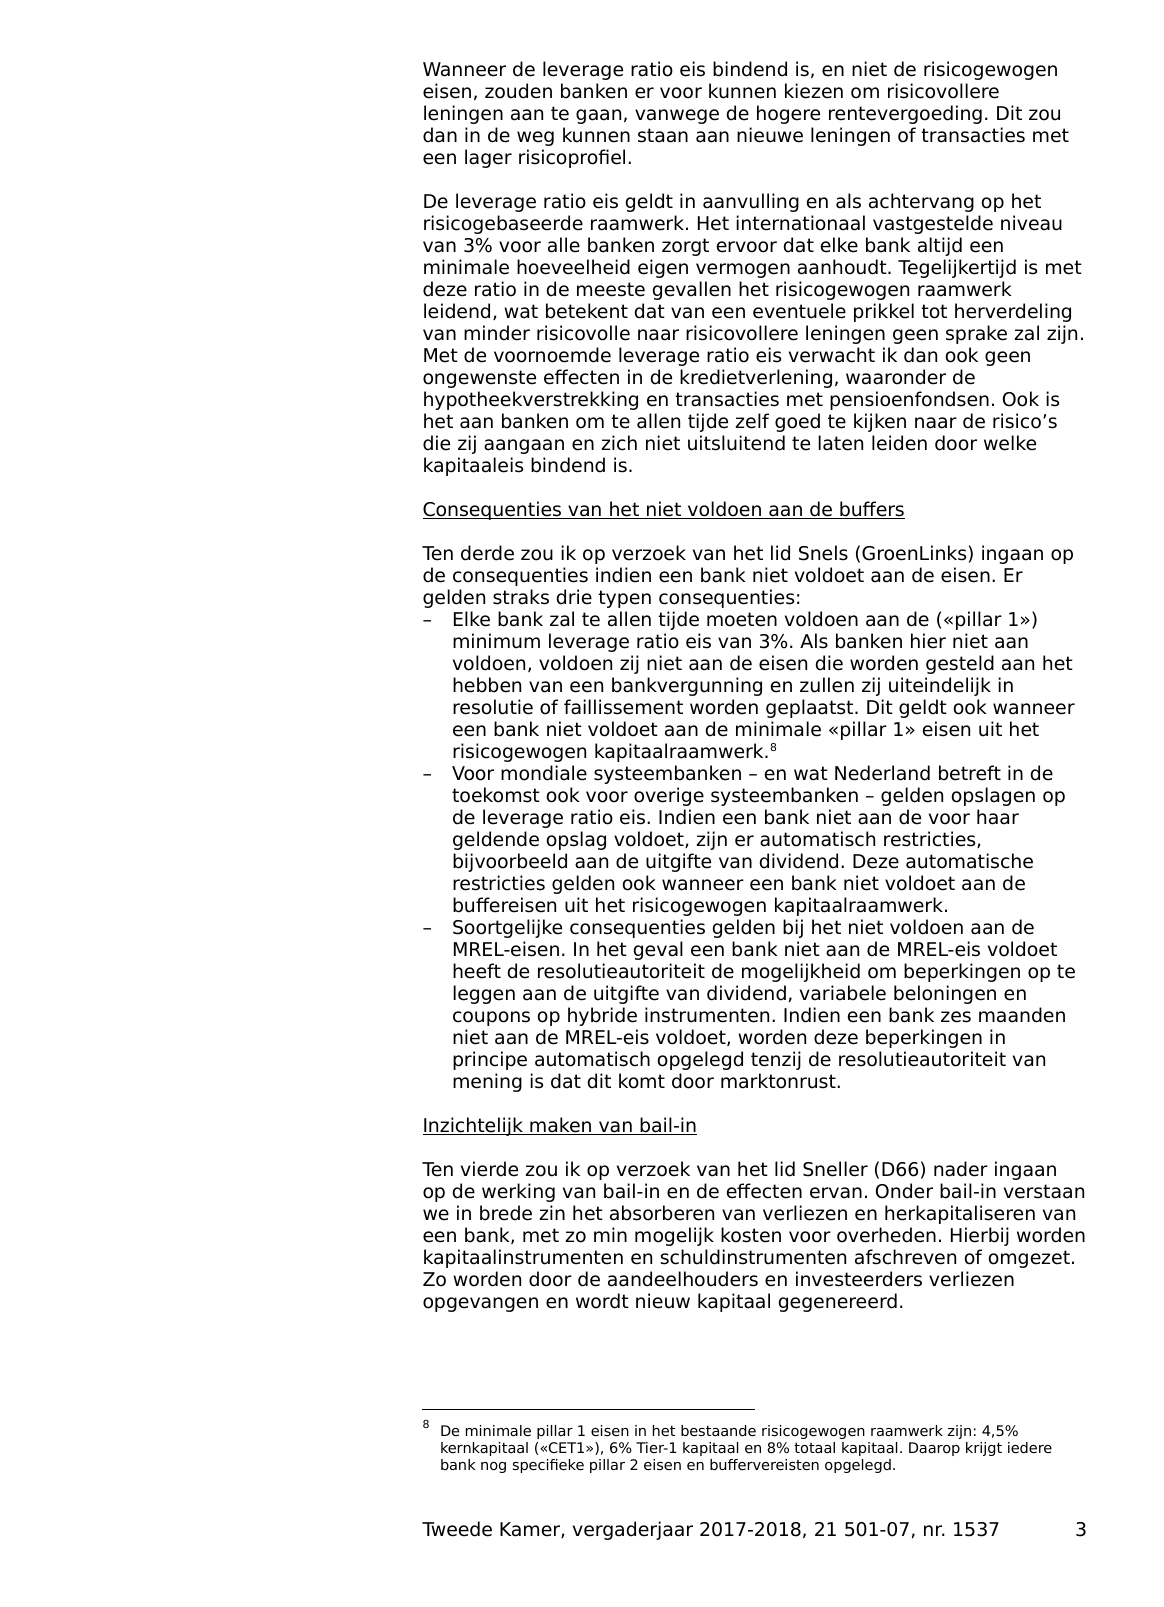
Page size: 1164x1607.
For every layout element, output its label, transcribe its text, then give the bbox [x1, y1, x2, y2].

text De minimale pillar 1 eisen in het bestaande risicogewogen raamwerk zijn: 4,5% kernkapitaal («CET1»), 6% Tier-1 kapitaal en 8% totaal kapitaal. Daarop krijgt iedere bank nog specifieke pillar 2 eisen en buffervereisten opgelegd. [422, 1418, 1087, 1474]
text – Elke bank zal te allen tijde moeten voldoen aan de («pillar 1») minimum leverage ratio eis van 3%. Als banken hier niet aan voldoen, voldoen zij niet aan de eisen die worden gesteld aan het hebben van een bankvergunning en zullen zij uiteindelijk in resolutie of faillissement worden geplaatst. Dit geldt ook wanneer een bank niet voldoet aan de minimale «pillar 1» eisen uit het risicogewogen kapitaalraamwerk. [422, 609, 1087, 763]
subtitle Inzichtelijk maken van bail-in [422, 1115, 1087, 1137]
text – Voor mondiale systeembanken – en wat Nederland betreft in de toekomst ook voor overige systeembanken – gelden opslagen op de leverage ratio eis. Indien een bank niet aan de voor haar geldende opslag voldoet, zijn er automatisch restricties, bijvoorbeeld aan de uitgifte van dividend. Deze automatische restricties gelden ook wanneer een bank niet voldoet aan de buffereisen uit het risicogewogen kapitaalraamwerk. [422, 763, 1087, 917]
text Ten vierde zou ik op verzoek van het lid Sneller (D66) nader ingaan op de werking van bail-in en de effecten ervan. Onder bail-in verstaan we in brede zin het absorberen van verliezen en herkapitaliseren van een bank, met zo min mogelijk kosten voor overheden. Hierbij worden kapitaalinstrumenten en schuldinstrumenten afschreven of omgezet. Zo worden door de aandeelhouders en investeerders verliezen opgevangen en wordt nieuw kapitaal gegenereerd. [422, 1159, 1087, 1313]
text Ten derde zou ik op verzoek van het lid Snels (GroenLinks) ingaan op de consequenties indien een bank niet voldoet aan de eisen. Er gelden straks drie typen consequenties: [422, 543, 1087, 609]
text – Soortgelijke consequenties gelden bij het niet voldoen aan de MREL-eisen. In het geval een bank niet aan de MREL-eis voldoet heeft de resolutieautoriteit de mogelijkheid om beperkingen op te leggen aan de uitgifte van dividend, variabele beloningen en coupons op hybride instrumenten. Indien een bank zes maanden niet aan de MREL-eis voldoet, worden deze beperkingen in principe automatisch opgelegd tenzij de resolutieautoriteit van mening is dat dit komt door marktonrust. [422, 917, 1087, 1093]
text Wanneer de leverage ratio eis bindend is, en niet de risicogewogen eisen, zouden banken er voor kunnen kiezen om risicovollere leningen aan te gaan, vanwege de hogere rentevergoeding. Dit zou dan in de weg kunnen staan aan nieuwe leningen of transacties met een lager risicoprofiel. [422, 59, 1087, 169]
subtitle Consequenties van het niet voldoen aan de buffers [422, 499, 1087, 521]
text De leverage ratio eis geldt in aanvulling en als achtervang op het risicogebaseerde raamwerk. Het internationaal vastgestelde niveau van 3% voor alle banken zorgt ervoor dat elke bank altijd een minimale hoeveelheid eigen vermogen aanhoudt. Tegelijkertijd is met deze ratio in de meeste gevallen het risicogewogen raamwerk leidend, wat betekent dat van een eventuele prikkel tot herverdeling van minder risicovolle naar risicovollere leningen geen sprake zal zijn. Met de voornoemde leverage ratio eis verwacht ik dan ook geen ongewenste effecten in de kredietverlening, waaronder de hypotheekverstrekking en transacties met pensioenfondsen. Ook is het aan banken om te allen tijde zelf goed te kijken naar de risico’s die zij aangaan en zich niet uitsluitend te laten leiden door welke kapitaaleis bindend is. [422, 191, 1087, 477]
